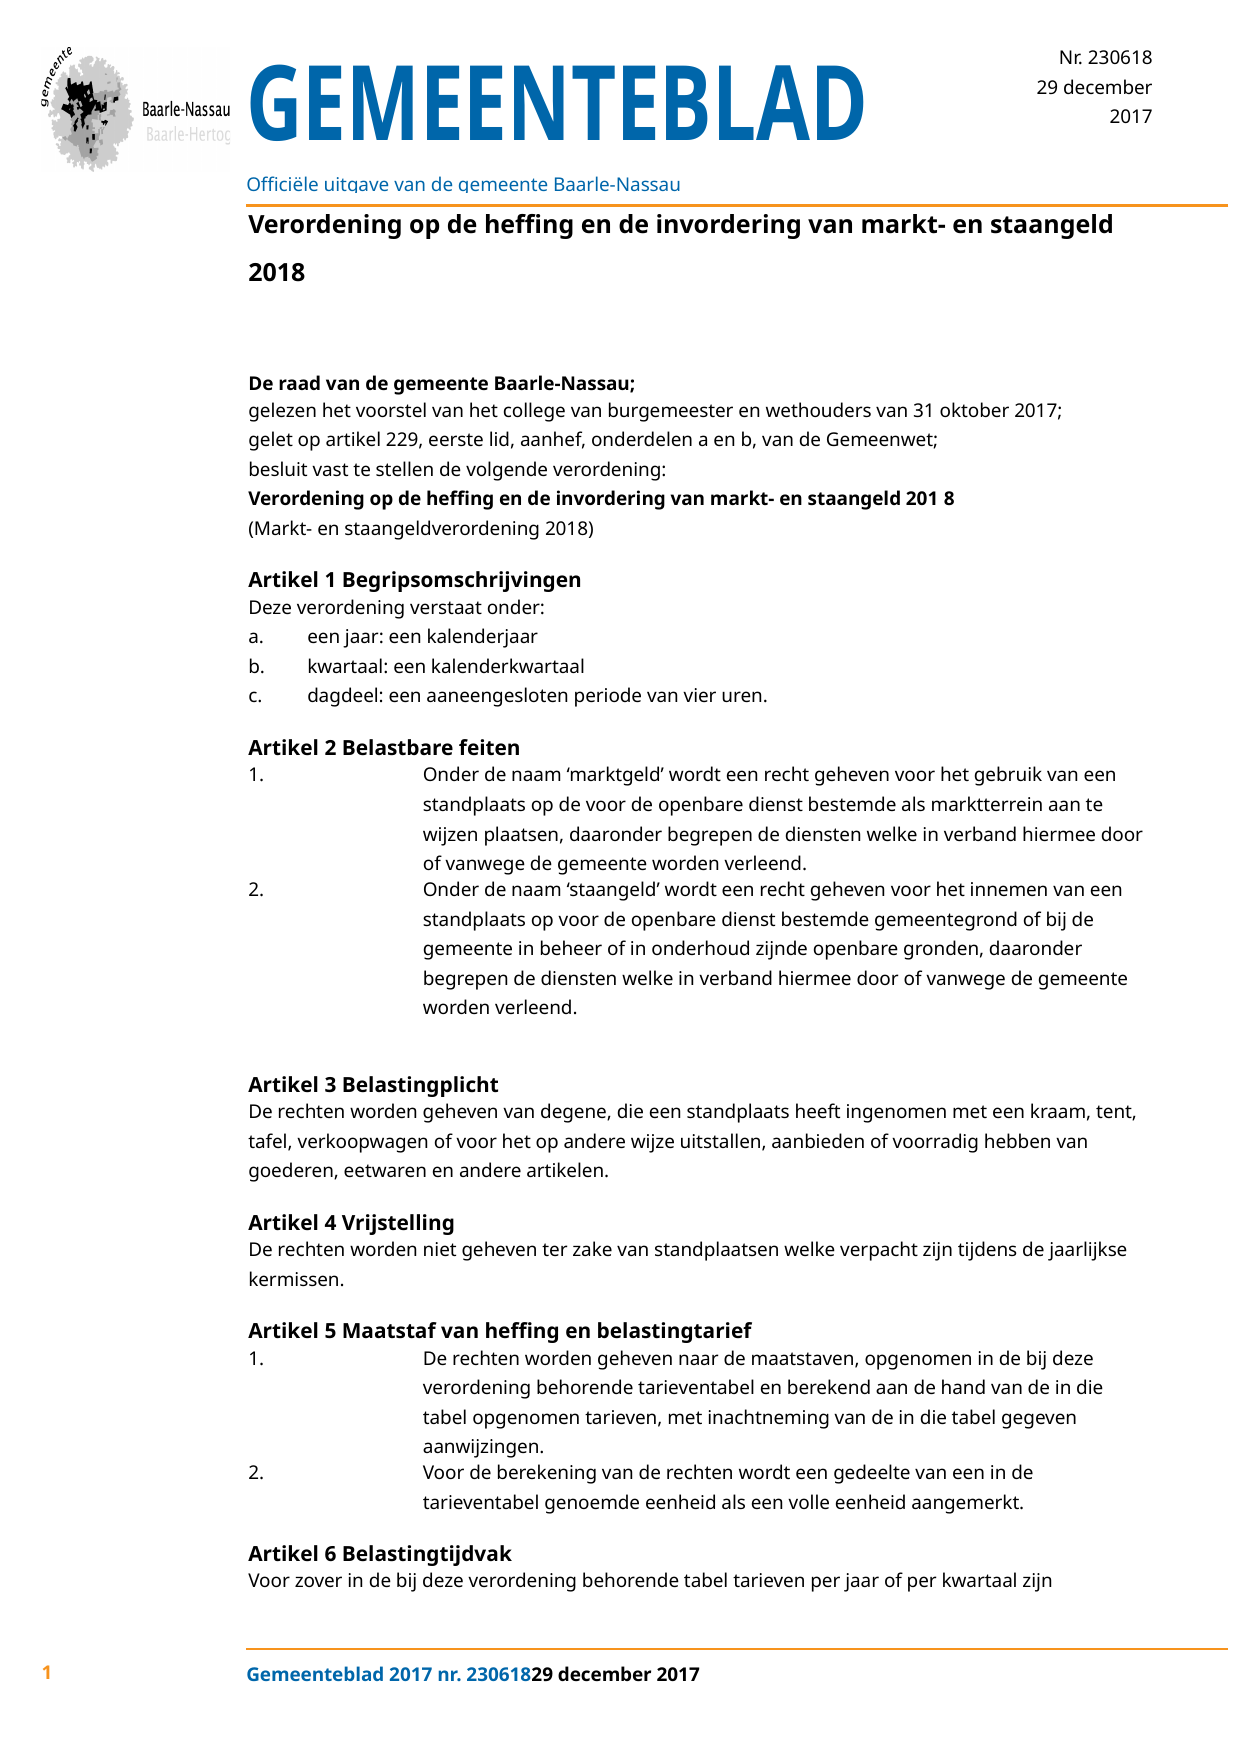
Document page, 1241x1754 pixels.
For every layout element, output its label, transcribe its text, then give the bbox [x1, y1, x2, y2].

table_header De rechten worden geheven naar de maatstaven, opgenomen in de bij deze verordening behorende tarieventabel en berekend aan de hand van de in die tabel opgenomen tarieven, met inachtneming van de in die tabel gegeven aanwijzingen. [423, 1345, 1152, 1459]
text De rechten worden niet geheven ter zake van standplaatsen welke verpacht zijn tijdens de jaarlijkse kermissen. [248, 1236, 1152, 1292]
text Artikel 2 Belastbare feiten [248, 733, 1152, 762]
text Artikel 4 Vrijstelling [248, 1208, 1152, 1236]
text Verordening op de heffing en de invordering van markt- en staangeld 2018 [248, 207, 1152, 288]
text Artikel 5 Maatstaf van heffing en belastingtarief [248, 1316, 1152, 1345]
table_header 1. [248, 1345, 423, 1459]
text De raad van de gemeente Baarle-Nassau; [248, 368, 1152, 397]
table_cell 2. [248, 876, 423, 1020]
text Artikel 3 Belastingplicht [248, 1070, 1152, 1098]
text Artikel 1 Begripsomschrijvingen [248, 566, 1152, 594]
text Deze verordening verstaat onder: [248, 594, 1152, 620]
table_cell [423, 1020, 1152, 1046]
text De rechten worden geheven van degene, die een standplaats heeft ingenomen met een kraam, tent, tafel, verkoopwagen of voor het op andere wijze uitstallen, aanbieden of voorradig hebben van goederen, eetwaren en andere artikelen. [248, 1098, 1152, 1183]
text Voor zover in de bij deze verordening behorende tabel tarieven per jaar of per kwartaal zijn [248, 1567, 1152, 1593]
text Verordening op de heffing en de invordering van markt- en staangeld 201 8 [248, 486, 1152, 511]
list een jaar: een kalenderjaar [248, 623, 1152, 649]
table_header Onder de naam ‘marktgeld’ wordt een recht geheven voor het gebruik van een standplaats op de voor de openbare dienst bestemde als marktterrein aan te wijzen plaatsen, daaronder begrepen de diensten welke in verband hiermee door of vanwege de gemeente worden verleend. [423, 762, 1152, 876]
text Artikel 6 Belastingtijdvak [248, 1539, 1152, 1567]
text gelet op artikel 229, eerste lid, aanhef, onderdelen a en b, van de Gemeenwet; [248, 426, 1152, 452]
table_cell [248, 1020, 423, 1046]
text gelezen het voorstel van het college van burgemeester en wethouders van 31 oktober 2017; [248, 397, 1152, 422]
table_cell Onder de naam ‘staangeld’ wordt een recht geheven voor het innemen van een standplaats op voor de openbare dienst bestemde gemeentegrond of bij de gemeente in beheer of in onderhoud zijnde openbare gronden, daaronder begrepen de diensten welke in verband hiermee door of vanwege de gemeente worden verleend. [423, 876, 1152, 1020]
table_cell Voor de berekening van de rechten wordt een gedeelte van een in de tarieventabel genoemde eenheid als een volle eenheid aangemerkt. [423, 1460, 1152, 1515]
table_cell 2. [248, 1460, 423, 1515]
text (Markt- en staangeldverordening 2018) [248, 515, 1152, 541]
text besluit vast te stellen de volgende verordening: [248, 456, 1152, 482]
table_header 1. [248, 762, 423, 876]
picture [41, 47, 231, 172]
list kwartaal: een kalenderkwartaal [248, 653, 1152, 679]
list dagdeel: een aaneengesloten periode van vier uren. [248, 683, 1152, 708]
